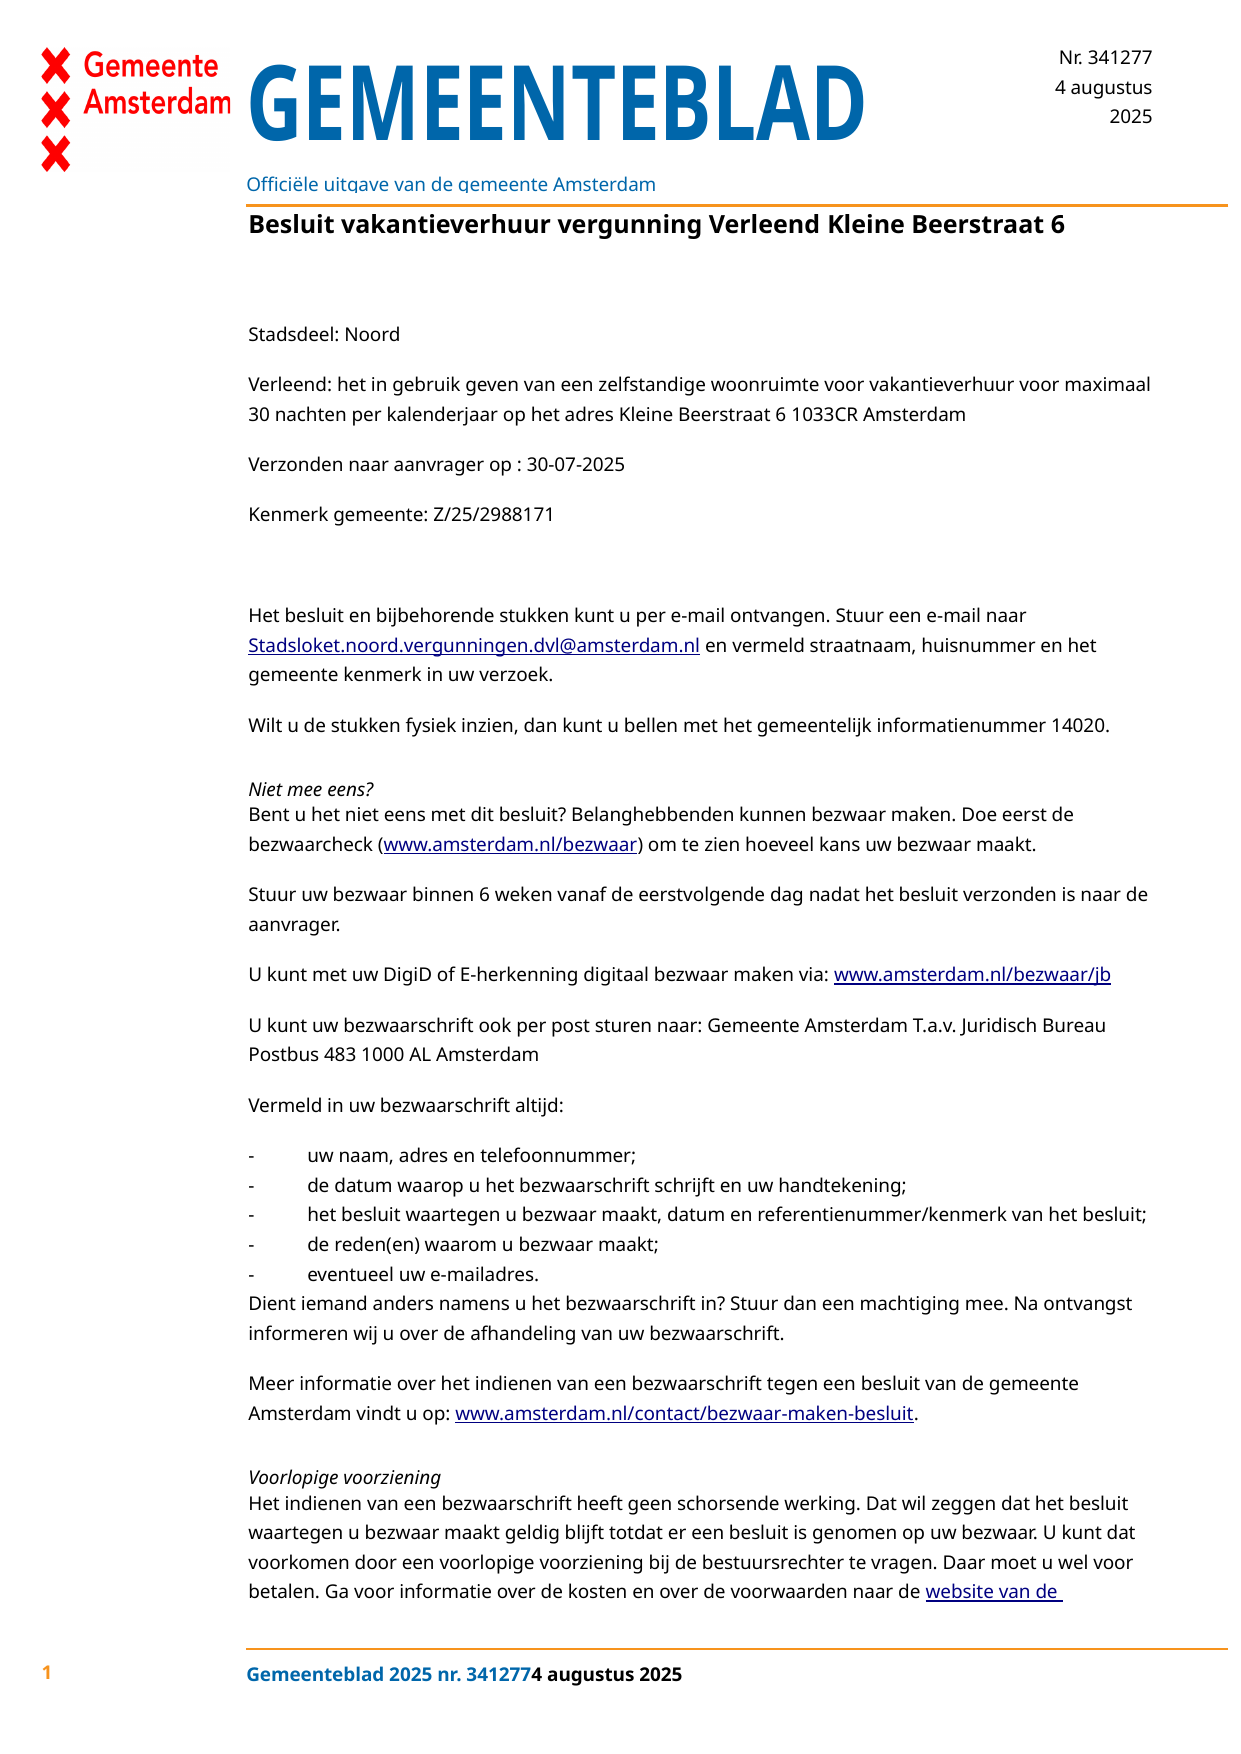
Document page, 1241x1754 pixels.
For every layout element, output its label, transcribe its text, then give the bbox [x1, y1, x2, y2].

list de reden(en) waarom u bezwaar maakt; [248, 1231, 1152, 1257]
text Dient iemand anders namens u het bezwaarschrift in? Stuur dan een machtiging mee. Na ontvangst informeren wij u over de afhandeling van uw bezwaarschrift. [248, 1290, 1152, 1346]
list het besluit waartegen u bezwaar maakt, datum en referentienummer/kenmerk van het besluit; [248, 1202, 1152, 1227]
text Meer informatie over het indienen van een bezwaarschrift tegen een besluit van de gemeente Amsterdam vindt u op: www.amsterdam.nl/contact/bezwaar-maken-besluit. [248, 1370, 1152, 1426]
text Bent u het niet eens met dit besluit? Belanghebbenden kunnen bezwaar maken. Doe eerst de bezwaarcheck (www.amsterdam.nl/bezwaar) om te zien hoeveel kans uw bezwaar maakt. [248, 802, 1152, 857]
list de datum waarop u het bezwaarschrift schrijft en uw handtekening; [248, 1172, 1152, 1198]
text U kunt uw bezwaarschrift ook per post sturen naar: Gemeente Amsterdam T.a.v. Juridisch Bureau Postbus 483 1000 AL Amsterdam [248, 1012, 1152, 1067]
text Verleend: het in gebruik geven van een zelfstandige woonruimte voor vakantieverhuur voor maximaal 30 nachten per kalenderjaar op het adres Kleine Beerstraat 6 1033CR Amsterdam [248, 371, 1152, 426]
text Het besluit en bijbehorende stukken kunt u per e-mail ontvangen. Stuur een e-mail naar Stadsloket.noord.vergunningen.dvl@amsterdam.nl en vermeld straatnaam, huisnummer en het gemeente kenmerk in uw verzoek. [248, 602, 1152, 687]
text Stuur uw bezwaar binnen 6 weken vanaf de eerstvolgende dag nadat het besluit verzonden is naar de aanvrager. [248, 882, 1152, 937]
text Wilt u de stukken fysiek inzien, dan kunt u bellen met het gemeentelijk informatienummer 14020. [248, 712, 1152, 738]
text Het indienen van een bezwaarschrift heeft geen schorsende werking. Dat wil zeggen dat het besluit waartegen u bezwaar maakt geldig blijft totdat er een besluit is genomen op uw bezwaar. U kunt dat voorkomen door een voorlopige voorziening bij de bestuursrechter te vragen. Daar moet u wel voor betalen. Ga voor informatie over de kosten en over de voorwaarden naar de website van de [248, 1490, 1152, 1604]
list eventueel uw e-mailadres. [248, 1261, 1152, 1287]
picture [41, 47, 231, 172]
text Voorlopige voorziening [248, 1464, 1152, 1490]
text U kunt met uw DigiD of E-herkenning digitaal bezwaar maken via: www.amsterdam.nl/bezwaar/jb [248, 962, 1152, 987]
text Niet mee eens? [248, 776, 1152, 802]
text Stadsdeel: Noord [248, 321, 1152, 346]
text Kenmerk gemeente: Z/25/2988171 [248, 502, 1152, 527]
text Vermeld in uw bezwaarschrift altijd: [248, 1092, 1152, 1118]
text Verzonden naar aanvrager op : 30-07-2025 [248, 451, 1152, 477]
list uw naam, adres en telefoonnummer; [248, 1142, 1152, 1168]
text Besluit vakantieverhuur vergunning Verleend Kleine Beerstraat 6 [248, 207, 1152, 241]
